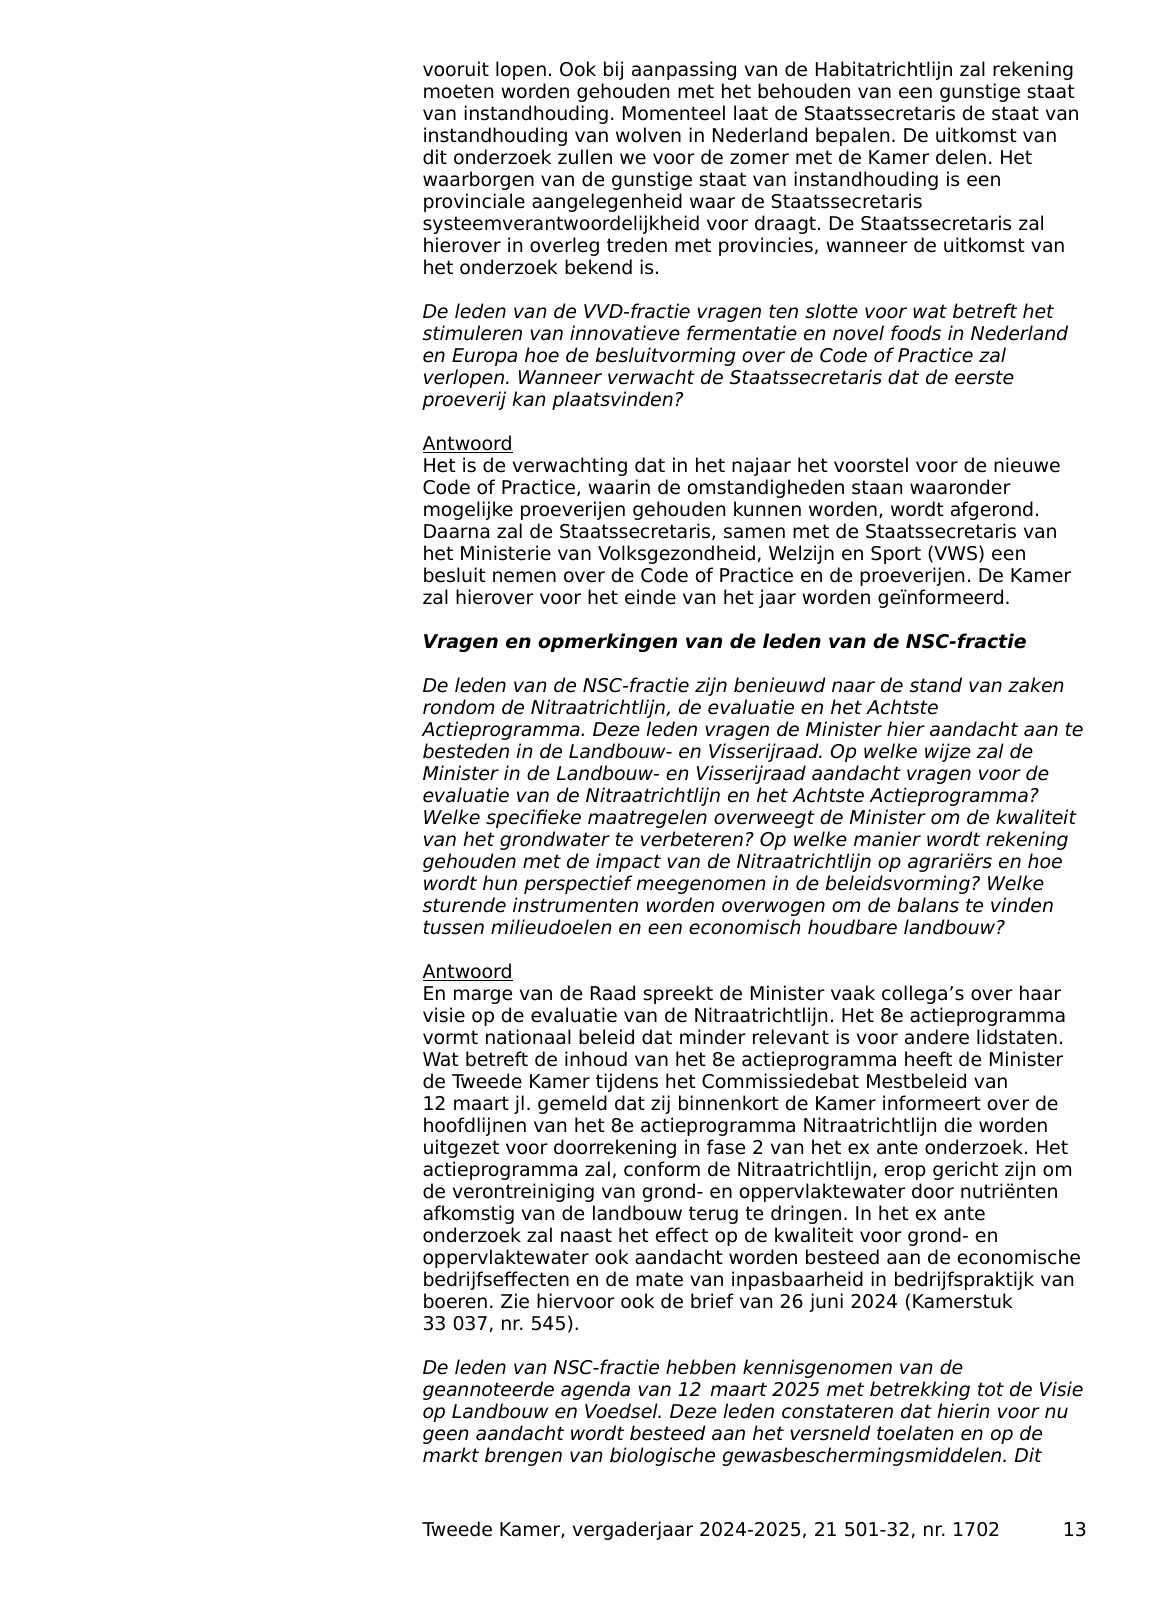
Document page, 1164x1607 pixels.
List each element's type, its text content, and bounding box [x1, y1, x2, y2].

text Antwoord [422, 433, 1087, 455]
text vooruit lopen. Ook bij aanpassing van de Habitatrichtlijn zal rekening moeten worden gehouden met het behouden van een gunstige staat van instandhouding. Momenteel laat de Staatssecretaris de staat van instandhouding van wolven in Nederland bepalen. De uitkomst van dit onderzoek zullen we voor de zomer met de Kamer delen. Het waarborgen van de gunstige staat van instandhouding is een provinciale aangelegenheid waar de Staatssecretaris systeemverantwoordelijkheid voor draagt. De Staatssecretaris zal hierover in overleg treden met provincies, wanneer de uitkomst van het onderzoek bekend is. [422, 59, 1087, 279]
text Antwoord [422, 961, 1087, 983]
text De leden van de VVD-fractie vragen ten slotte voor wat betreft het stimuleren van innovatieve fermentatie en novel foods in Nederland en Europa hoe de besluitvorming over de Code of Practice zal verlopen. Wanneer verwacht de Staatssecretaris dat de eerste proeverij kan plaatsvinden? [422, 301, 1087, 411]
subtitle Vragen en opmerkingen van de leden van de NSC-fractie [422, 631, 1087, 653]
text Het is de verwachting dat in het najaar het voorstel voor de nieuwe Code of Practice, waarin de omstandigheden staan waaronder mogelijke proeverijen gehouden kunnen worden, wordt afgerond. Daarna zal de Staatssecretaris, samen met de Staatssecretaris van het Ministerie van Volksgezondheid, Welzijn en Sport (VWS) een besluit nemen over de Code of Practice en de proeverijen. De Kamer zal hierover voor het einde van het jaar worden geïnformeerd. [422, 455, 1087, 609]
text De leden van de NSC-fractie zijn benieuwd naar de stand van zaken rondom de Nitraatrichtlijn, de evaluatie en het Achtste Actieprogramma. Deze leden vragen de Minister hier aandacht aan te besteden in de Landbouw- en Visserijraad. Op welke wijze zal de Minister in de Landbouw- en Visserijraad aandacht vragen voor de evaluatie van de Nitraatrichtlijn en het Achtste Actieprogramma? Welke specifieke maatregelen overweegt de Minister om de kwaliteit van het grondwater te verbeteren? Op welke manier wordt rekening gehouden met de impact van de Nitraatrichtlijn op agrariërs en hoe wordt hun perspectief meegenomen in de beleidsvorming? Welke sturende instrumenten worden overwogen om de balans te vinden tussen milieudoelen en een economisch houdbare landbouw? [422, 675, 1087, 939]
text En marge van de Raad spreekt de Minister vaak collega’s over haar visie op de evaluatie van de Nitraatrichtlijn. Het 8e actieprogramma vormt nationaal beleid dat minder relevant is voor andere lidstaten. Wat betreft de inhoud van het 8e actieprogramma heeft de Minister de Tweede Kamer tijdens het Commissiedebat Mestbeleid van 12 maart jl. gemeld dat zij binnenkort de Kamer informeert over de hoofdlijnen van het 8e actieprogramma Nitraatrichtlijn die worden uitgezet voor doorrekening in fase 2 van het ex ante onderzoek. Het actieprogramma zal, conform de Nitraatrichtlijn, erop gericht zijn om de verontreiniging van grond- en oppervlaktewater door nutriënten afkomstig van de landbouw terug te dringen. In het ex ante onderzoek zal naast het effect op de kwaliteit voor grond- en oppervlaktewater ook aandacht worden besteed aan de economische bedrijfseffecten en de mate van inpasbaarheid in bedrijfspraktijk van boeren. Zie hiervoor ook de brief van 26 juni 2024 (Kamerstuk 33 037, nr. 545). [422, 983, 1087, 1335]
text De leden van NSC-fractie hebben kennisgenomen van de geannoteerde agenda van 12 maart 2025 met betrekking tot de Visie op Landbouw en Voedsel. Deze leden constateren dat hierin voor nu geen aandacht wordt besteed aan het versneld toelaten en op de markt brengen van biologische gewasbeschermingsmiddelen. Dit [422, 1357, 1087, 1467]
